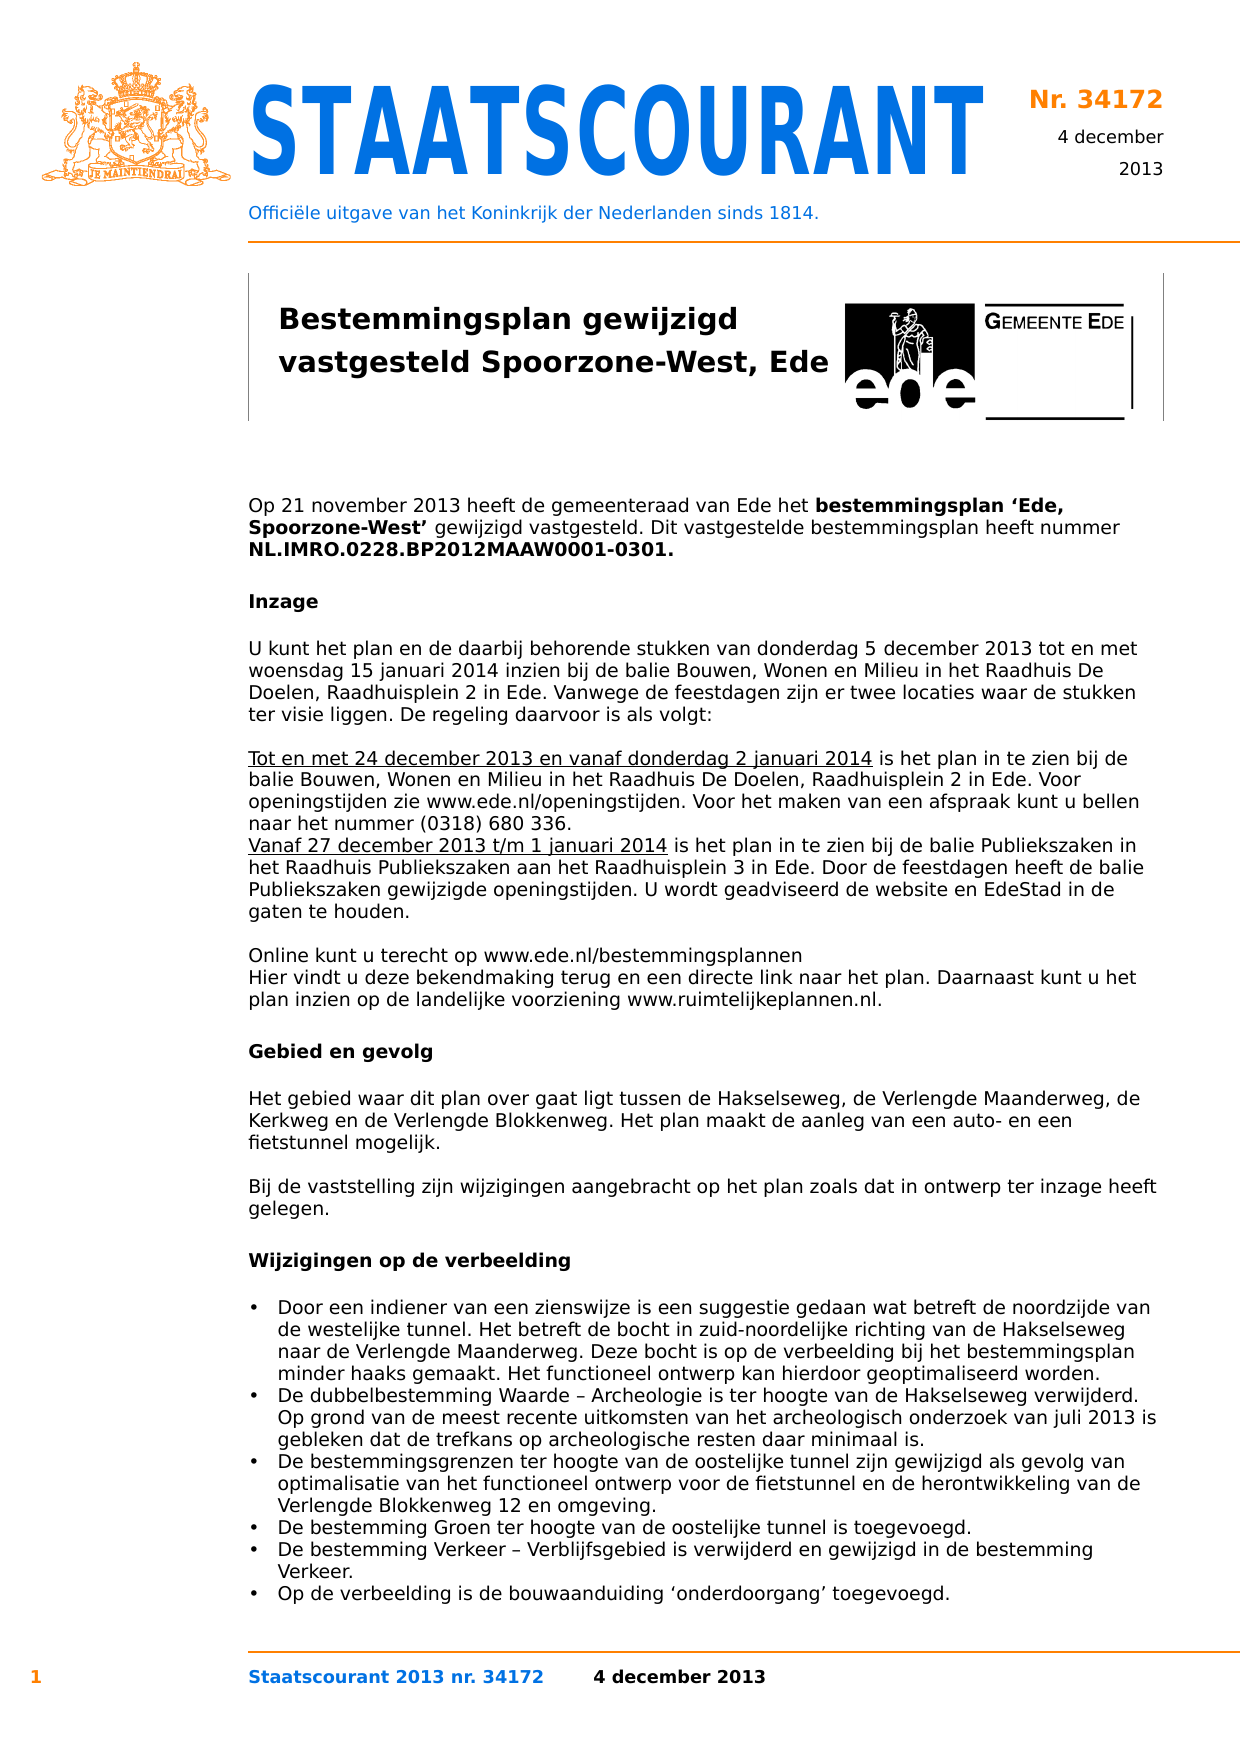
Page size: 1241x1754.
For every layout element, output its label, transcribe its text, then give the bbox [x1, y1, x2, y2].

text • De bestemmingsgrenzen ter hoogte van de oostelijke tunnel zijn gewijzigd als gevolg van optimalisatie van het functioneel ontwerp voor de fietstunnel en de herontwikkeling van de Verlengde Blokkenweg 12 en omgeving. [248, 1451, 1163, 1517]
text U kunt het plan en de daarbij behorende stukken van donderdag 5 december 2013 tot en met woensdag 15 januari 2014 inzien bij de balie Bouwen, Wonen en Milieu in het Raadhuis De Doelen, Raadhuisplein 2 in Ede. Vanwege de feestdagen zijn er twee locaties waar de stukken ter visie liggen. De regeling daarvoor is als volgt: [248, 638, 1163, 726]
text Tot en met 24 december 2013 en vanaf donderdag 2 januari 2014 is het plan in te zien bij de balie Bouwen, Wonen en Milieu in het Raadhuis De Doelen, Raadhuisplein 2 in Ede. Voor openingstijden zie www.ede.nl/openingstijden. Voor het maken van een afspraak kunt u bellen naar het nummer (0318) 680 336. [248, 747, 1163, 835]
table_header Nr. 34172 [998, 62, 1240, 121]
text • Door een indiener van een zienswijze is een suggestie gedaan wat betreft de noordzijde van de westelijke tunnel. Het betreft de bocht in zuid-noordelijke richting van de Hakselseweg naar de Verlengde Maanderweg. Deze bocht is op de verbeelding bij het bestemmingsplan minder haaks gemaakt. Het functioneel ontwerp kan hierdoor geoptimaliseerd worden. [248, 1297, 1163, 1385]
subtitle Gebied en gevolg [248, 1041, 1163, 1063]
picture [844, 302, 1134, 421]
table_cell 4 december [998, 121, 1240, 153]
text • De dubbelbestemming Waarde – Archeologie is ter hoogte van de Hakselseweg verwijderd. Op grond van de meest recente uitkomsten van het archeologisch onderzoek van juli 2013 is gebleken dat de trefkans op archeologische resten daar minimaal is. [248, 1385, 1163, 1451]
table_cell Officiële uitgave van het Koninkrijk der Nederlanden sinds 1814. [248, 203, 1240, 241]
table_header STAATSCOURANT [248, 62, 998, 203]
subtitle Inzage [248, 591, 1163, 613]
text Het gebied waar dit plan over gaat ligt tussen de Hakselseweg, de Verlengde Maanderweg, de Kerkweg en de Verlengde Blokkenweg. Het plan maakt de aanleg van een auto- en een fietstunnel mogelijk. [248, 1088, 1163, 1154]
text Bij de vaststelling zijn wijzigingen aangebracht op het plan zoals dat in ontwerp ter inzage heeft gelegen. [248, 1176, 1163, 1220]
text Vanaf 27 december 2013 t/m 1 januari 2014 is het plan in te zien bij de balie Publiekszaken in het Raadhuis Publiekszaken aan het Raadhuisplein 3 in Ede. Door de feestdagen heeft de balie Publiekszaken gewijzigde openingstijden. U wordt geadviseerd de website en EdeStad in de gaten te houden. [248, 835, 1163, 923]
text • De bestemming Groen ter hoogte van de oostelijke tunnel is toegevoegd. [248, 1517, 1163, 1538]
table_cell 2013 [998, 153, 1240, 203]
text Op 21 november 2013 heeft de gemeenteraad van Ede het bestemmingsplan ‘Ede, Spoorzone-West’ gewijzigd vastgesteld. Dit vastgestelde bestemmingsplan heeft nummer NL.IMRO.0228.BP2012MAAW0001-0301. [248, 495, 1163, 561]
text Hier vindt u deze bekendmaking terug en een directe link naar het plan. Daarnaast kunt u het plan inzien op de landelijke voorziening www.ruimtelijkeplannen.nl. [248, 967, 1163, 1011]
table_header [25, 62, 248, 241]
subtitle Bestemmingsplan gewijzigd vastgesteld Spoorzone-West, Ede [249, 273, 1163, 421]
text Online kunt u terecht op www.ede.nl/bestemmingsplannen [248, 945, 1163, 967]
text • De bestemming Verkeer – Verblijfsgebied is verwijderd en gewijzigd in de bestemming Verkeer. [248, 1538, 1163, 1582]
picture [41, 62, 231, 186]
text • Op de verbeelding is de bouwaanduiding ‘onderdoorgang’ toegevoegd. [248, 1582, 1163, 1604]
subtitle Wijzigingen op de verbeelding [248, 1250, 1163, 1272]
